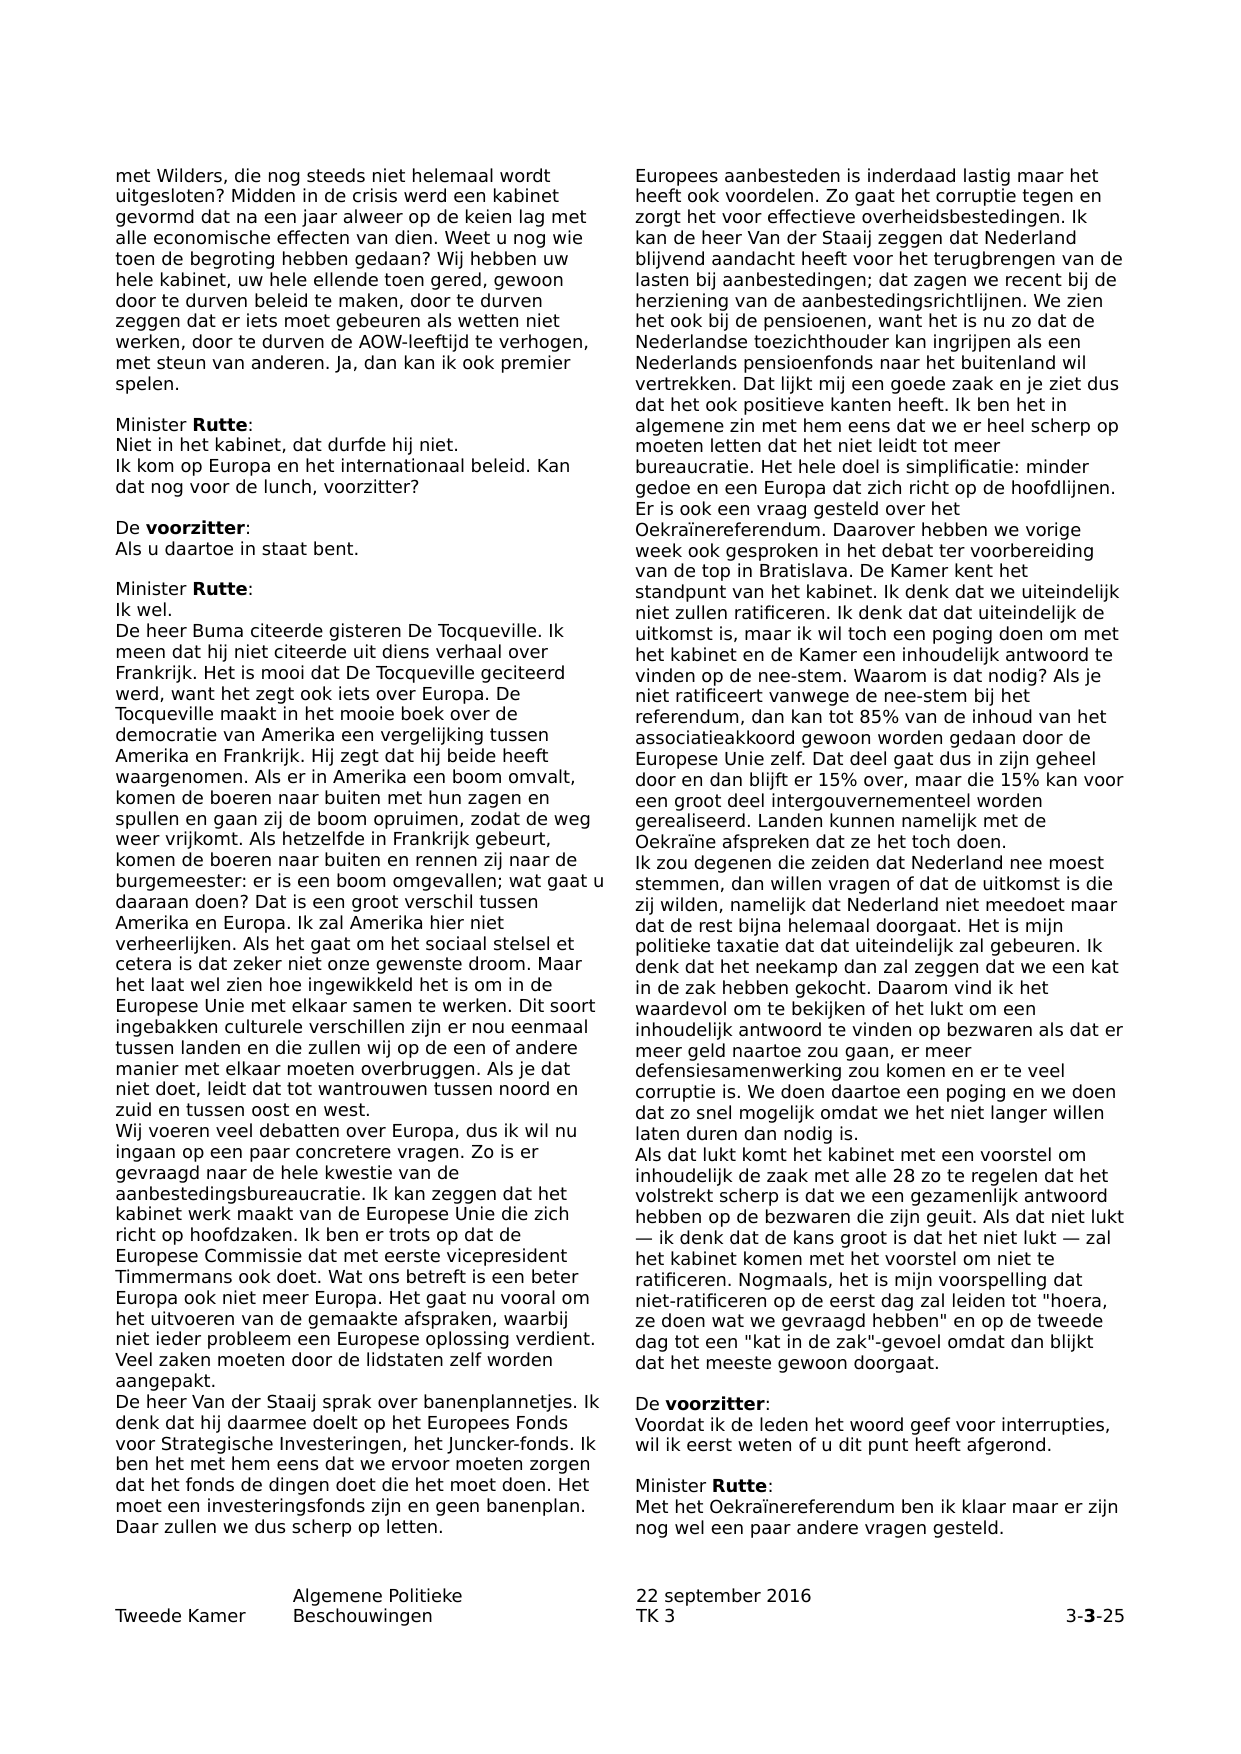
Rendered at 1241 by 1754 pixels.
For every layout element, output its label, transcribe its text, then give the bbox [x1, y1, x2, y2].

text Er is ook een vraag gesteld over het Oekraïnereferendum. Daarover hebben we vorige week ook gesproken in het debat ter voorbereiding van de top in Bratislava. De Kamer kent het standpunt van het kabinet. Ik denk dat we uiteindelijk niet zullen ratificeren. Ik denk dat dat uiteindelijk de uitkomst is, maar ik wil toch een poging doen om met het kabinet en de Kamer een inhoudelijk antwoord te vinden op de nee-stem. Waarom is dat nodig? Als je niet ratificeert vanwege de nee-stem bij het referendum, dan kan tot 85% van de inhoud van het associatieakkoord gewoon worden gedaan door de Europese Unie zelf. Dat deel gaat dus in zijn geheel door en dan blijft er 15% over, maar die 15% kan voor een groot deel intergouvernementeel worden gerealiseerd. Landen kunnen namelijk met de Oekraïne afspreken dat ze het toch doen. [635, 499, 1125, 853]
text Ik kom op Europa en het internationaal beleid. Kan dat nog voor de lunch, voorzitter? [115, 456, 605, 498]
text Minister Rutte: [115, 579, 605, 600]
text Voordat ik de leden het woord geef voor interrupties, wil ik eerst weten of u dit punt heeft afgerond. [635, 1414, 1125, 1456]
text Niet in het kabinet, dat durfde hij niet. [115, 435, 605, 456]
text De voorzitter: [635, 1394, 1125, 1414]
text met Wilders, die nog steeds niet helemaal wordt uitgesloten? Midden in de crisis werd een kabinet gevormd dat na een jaar alweer op de keien lag met alle economische effecten van dien. Weet u nog wie toen de begroting hebben gedaan? Wij hebben uw hele kabinet, uw hele ellende toen gered, gewoon door te durven beleid te maken, door te durven zeggen dat er iets moet gebeuren als wetten niet werken, door te durven de AOW-leeftijd te verhogen, met steun van anderen. Ja, dan kan ik ook premier spelen. [115, 165, 605, 394]
text Minister Rutte: [635, 1476, 1125, 1497]
text Met het Oekraïnereferendum ben ik klaar maar er zijn nog wel een paar andere vragen gesteld. [635, 1497, 1125, 1538]
text Als u daartoe in staat bent. [115, 538, 605, 559]
text Europees aanbesteden is inderdaad lastig maar het heeft ook voordelen. Zo gaat het corruptie tegen en zorgt het voor effectieve overheidsbestedingen. Ik kan de heer Van der Staaij zeggen dat Nederland blijvend aandacht heeft voor het terugbrengen van de lasten bij aanbestedingen; dat zagen we recent bij de herziening van de aanbestedingsrichtlijnen. We zien het ook bij de pensioenen, want het is nu zo dat de Nederlandse toezichthouder kan ingrijpen als een Nederlands pensioenfonds naar het buitenland wil vertrekken. Dat lijkt mij een goede zaak en je ziet dus dat het ook positieve kanten heeft. Ik ben het in algemene zin met hem eens dat we er heel scherp op moeten letten dat het niet leidt tot meer bureaucratie. Het hele doel is simplificatie: minder gedoe en een Europa dat zich richt op de hoofdlijnen. [635, 165, 1125, 499]
text De heer Buma citeerde gisteren De Tocqueville. Ik meen dat hij niet citeerde uit diens verhaal over Frankrijk. Het is mooi dat De Tocqueville geciteerd werd, want het zegt ook iets over Europa. De Tocqueville maakt in het mooie boek over de democratie van Amerika een vergelijking tussen Amerika en Frankrijk. Hij zegt dat hij beide heeft waargenomen. Als er in Amerika een boom omvalt, komen de boeren naar buiten met hun zagen en spullen en gaan zij de boom opruimen, zodat de weg weer vrijkomt. Als hetzelfde in Frankrijk gebeurt, komen de boeren naar buiten en rennen zij naar de burgemeester: er is een boom omgevallen; wat gaat u daaraan doen? Dat is een groot verschil tussen Amerika en Europa. Ik zal Amerika hier niet verheerlijken. Als het gaat om het sociaal stelsel et cetera is dat zeker niet onze gewenste droom. Maar het laat wel zien hoe ingewikkeld het is om in de Europese Unie met elkaar samen te werken. Dit soort ingebakken culturele verschillen zijn er nou eenmaal tussen landen en die zullen wij op de een of andere manier met elkaar moeten overbruggen. Als je dat niet doet, leidt dat tot wantrouwen tussen noord en zuid en tussen oost en west. [115, 621, 605, 1121]
text Wij voeren veel debatten over Europa, dus ik wil nu ingaan op een paar concretere vragen. Zo is er gevraagd naar de hele kwestie van de aanbestedingsbureaucratie. Ik kan zeggen dat het kabinet werk maakt van de Europese Unie die zich richt op hoofdzaken. Ik ben er trots op dat de Europese Commissie dat met eerste vicepresident Timmermans ook doet. Wat ons betreft is een beter Europa ook niet meer Europa. Het gaat nu vooral om het uitvoeren van de gemaakte afspraken, waarbij niet ieder probleem een Europese oplossing verdient. Veel zaken moeten door de lidstaten zelf worden aangepakt. [115, 1121, 605, 1392]
text De voorzitter: [115, 518, 605, 538]
text Ik zou degenen die zeiden dat Nederland nee moest stemmen, dan willen vragen of dat de uitkomst is die zij wilden, namelijk dat Nederland niet meedoet maar dat de rest bijna helemaal doorgaat. Het is mijn politieke taxatie dat dat uiteindelijk zal gebeuren. Ik denk dat het neekamp dan zal zeggen dat we een kat in de zak hebben gekocht. Daarom vind ik het waardevol om te bekijken of het lukt om een inhoudelijk antwoord te vinden op bezwaren als dat er meer geld naartoe zou gaan, er meer defensiesamenwerking zou komen en er te veel corruptie is. We doen daartoe een poging en we doen dat zo snel mogelijk omdat we het niet langer willen laten duren dan nodig is. [635, 853, 1125, 1144]
text De heer Van der Staaij sprak over banenplannetjes. Ik denk dat hij daarmee doelt op het Europees Fonds voor Strategische Investeringen, het Juncker-fonds. Ik ben het met hem eens dat we ervoor moeten zorgen dat het fonds de dingen doet die het moet doen. Het moet een investeringsfonds zijn en geen banenplan. Daar zullen we dus scherp op letten. [115, 1392, 605, 1537]
text Ik wel. [115, 600, 605, 621]
text Minister Rutte: [115, 414, 605, 435]
text Als dat lukt komt het kabinet met een voorstel om inhoudelijk de zaak met alle 28 zo te regelen dat het volstrekt scherp is dat we een gezamenlijk antwoord hebben op de bezwaren die zijn geuit. Als dat niet lukt — ik denk dat de kans groot is dat het niet lukt — zal het kabinet komen met het voorstel om niet te ratificeren. Nogmaals, het is mijn voorspelling dat niet-ratificeren op de eerst dag zal leiden tot "hoera, ze doen wat we gevraagd hebben" en op de tweede dag tot een "kat in de zak"-gevoel omdat dan blijkt dat het meeste gewoon doorgaat. [635, 1144, 1125, 1374]
